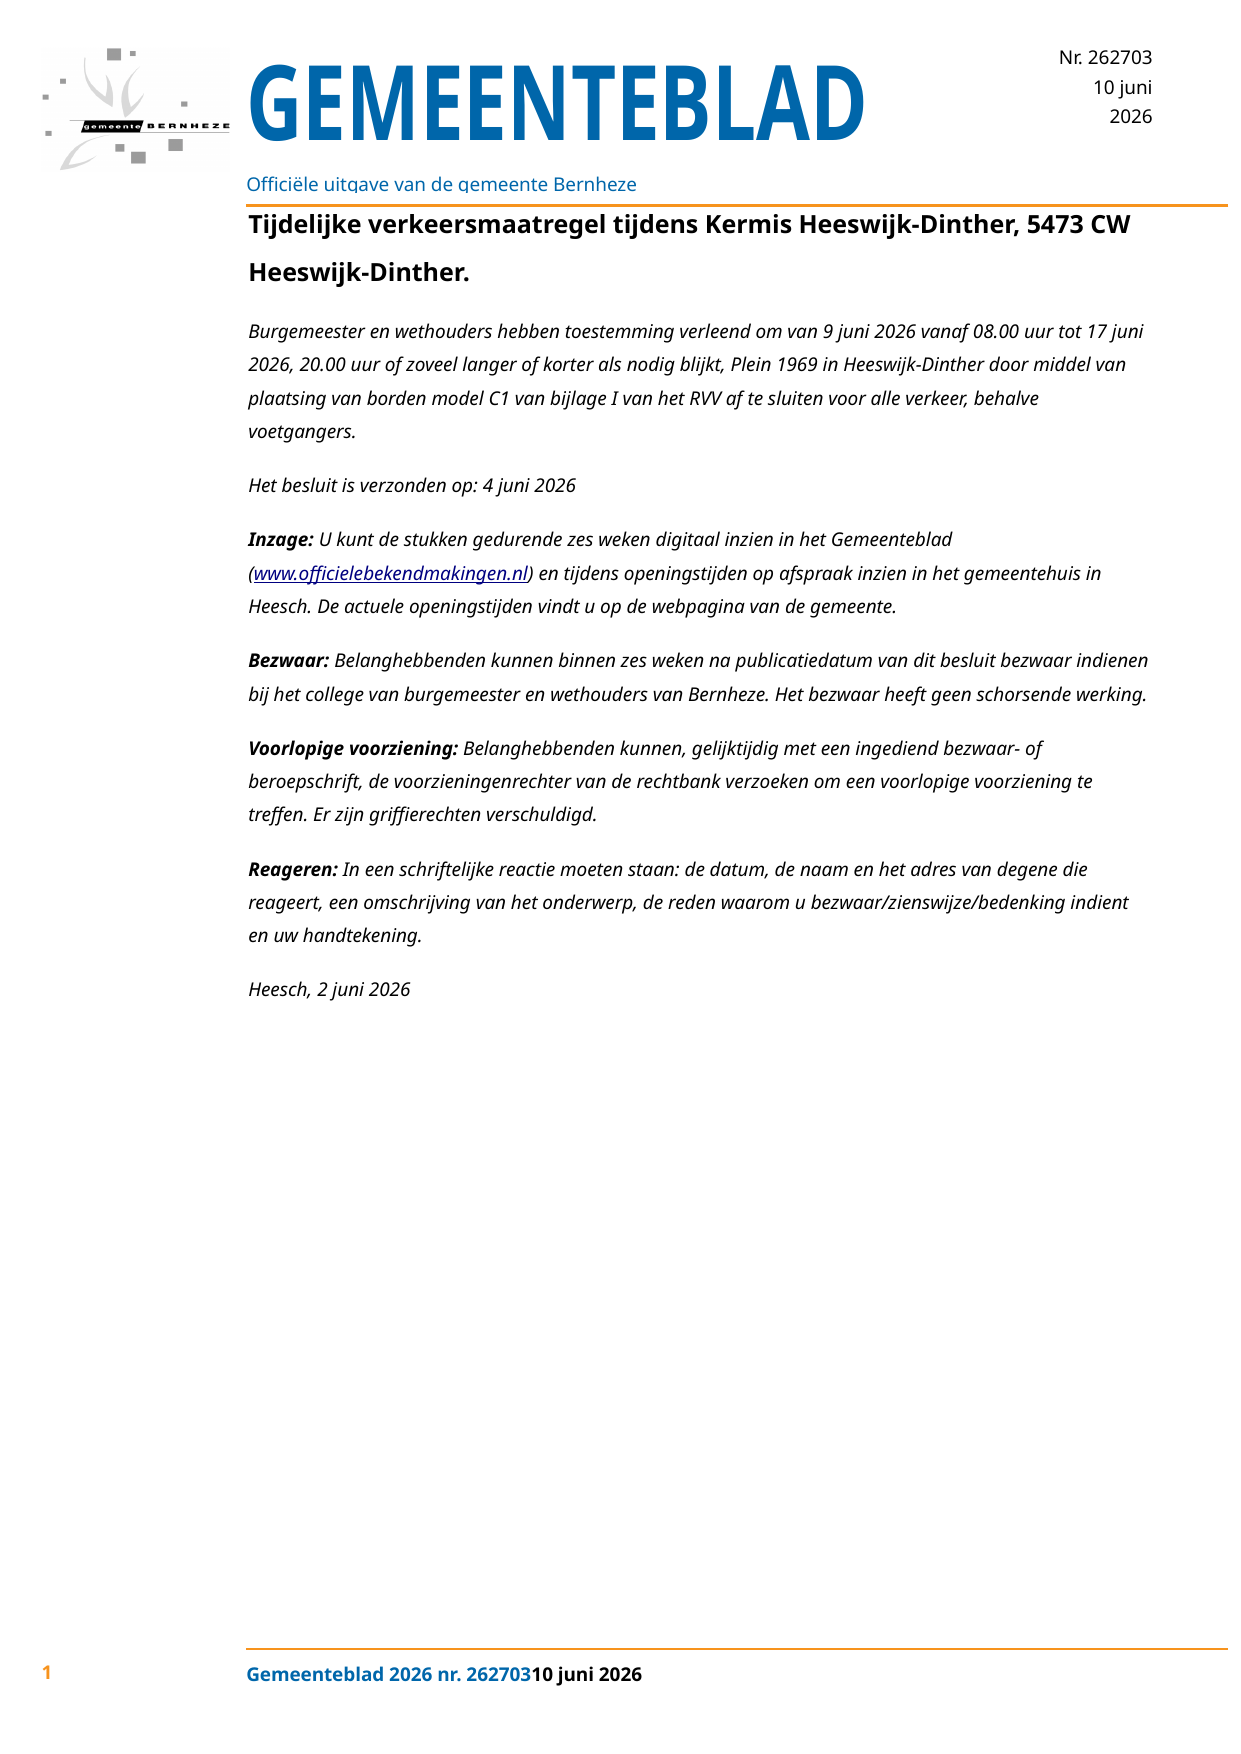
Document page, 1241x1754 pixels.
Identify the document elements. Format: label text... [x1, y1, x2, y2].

text Voorlopige voorziening: Belanghebbenden kunnen, gelijktijdig met een ingediend bezwaar- of beroepschrift, de voorzieningenrechter van de rechtbank verzoeken om een voorlopige voorziening te treffen. Er zijn griffierechten verschuldigd. [248, 735, 1152, 827]
text Heesch, 2 juni 2026 [248, 977, 1152, 1002]
text Reageren: In een schriftelijke reactie moeten staan: de datum, de naam en het adres van degene die reageert, een omschrijving van het onderwerp, de reden waarom u bezwaar/zienswijze/bedenking indient en uw handtekening. [248, 856, 1152, 948]
picture [41, 47, 231, 172]
text Burgemeester en wethouders hebben toestemming verleend om van 9 juni 2026 vanaf 08.00 uur tot 17 juni 2026, 20.00 uur of zoveel langer of korter als nodig blijkt, Plein 1969 in Heeswijk-Dinther door middel van plaatsing van borden model C1 van bijlage I van het RVV af te sluiten voor alle verkeer, behalve voetgangers. [248, 318, 1152, 444]
text Bezwaar: Belanghebbenden kunnen binnen zes weken na publicatiedatum van dit besluit bezwaar indienen bij het college van burgemeester en wethouders van Bernheze. Het bezwaar heeft geen schorsende werking. [248, 647, 1152, 706]
text Inzage: U kunt de stukken gedurende zes weken digitaal inzien in het Gemeenteblad (www.officielebekendmakingen.nl) en tijdens openingstijden op afspraak inzien in het gemeentehuis in Heesch. De actuele openingstijden vindt u op de webpagina van de gemeente. [248, 526, 1152, 619]
text Tijdelijke verkeersmaatregel tijdens Kermis Heeswijk-Dinther, 5473 CW Heeswijk-Dinther. [248, 207, 1152, 288]
text Het besluit is verzonden op: 4 juni 2026 [248, 472, 1152, 498]
